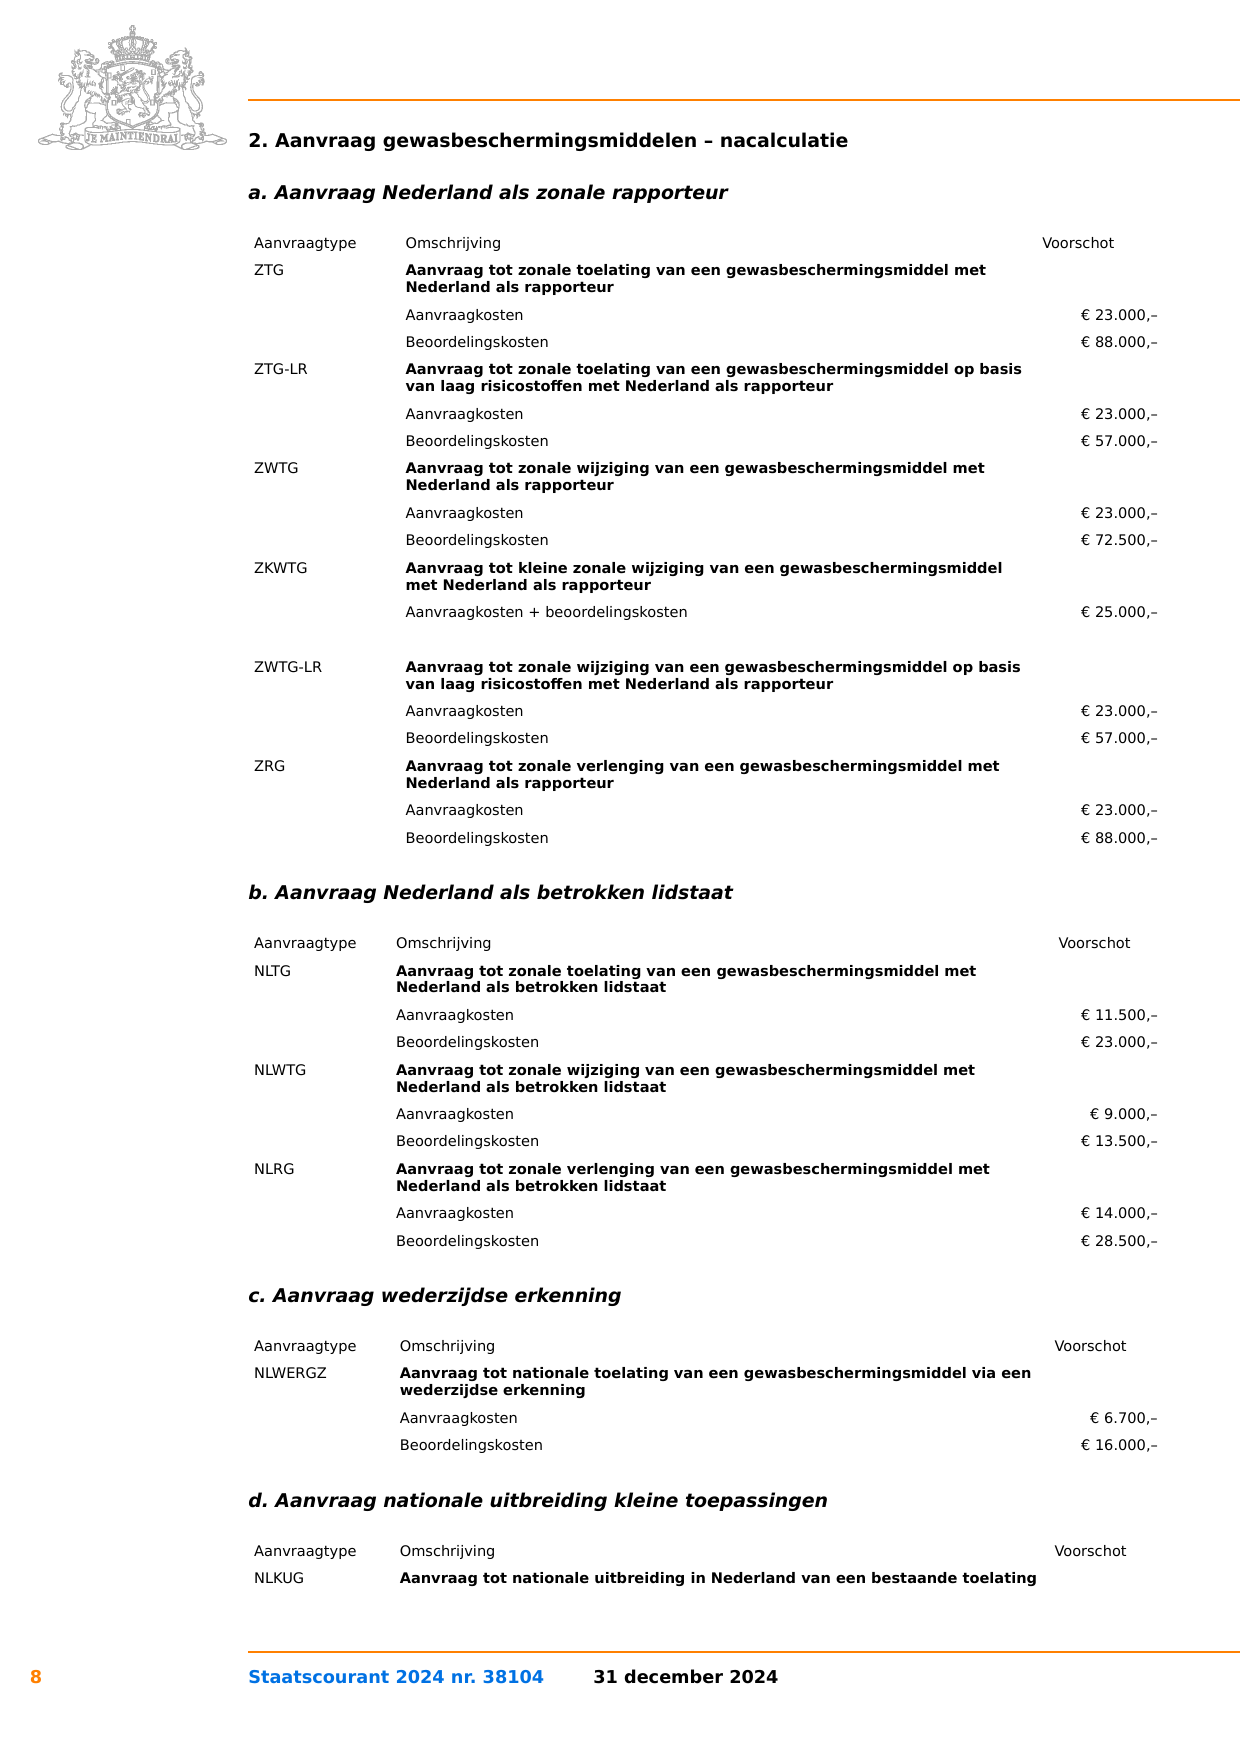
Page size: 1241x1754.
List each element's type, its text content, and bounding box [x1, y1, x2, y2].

table_cell € 6.700,– [1049, 1405, 1163, 1431]
table_cell € 57.000,– [1037, 726, 1163, 752]
table_cell [1037, 753, 1163, 796]
table_cell [1037, 456, 1163, 499]
table_cell € 9.000,– [1053, 1101, 1163, 1128]
table_cell Aanvraagkosten [400, 401, 1036, 427]
picture [38, 25, 227, 150]
table_header Voorschot [1053, 930, 1163, 957]
table_cell [1049, 1361, 1163, 1404]
table_cell € 13.500,– [1053, 1129, 1163, 1155]
table_header Omschrijving [394, 1333, 1048, 1359]
table_cell Beoordelingskosten [391, 1030, 1052, 1056]
table_cell Aanvraag tot zonale wijziging van een gewasbeschermingsmiddel met Nederland als rapporteur [400, 456, 1036, 499]
table_header Omschrijving [391, 930, 1052, 957]
table_header Voorschot [1037, 230, 1163, 256]
table_cell Aanvraag tot nationale toelating van een gewasbeschermingsmiddel via een wederzijdse erkenning [394, 1361, 1048, 1404]
table_cell Aanvraag tot zonale wijziging van een gewasbeschermingsmiddel met Nederland als betrokken lidstaat [391, 1057, 1052, 1100]
table_cell [1037, 627, 1163, 653]
table_cell Aanvraagkosten [391, 1200, 1052, 1227]
subtitle c. Aanvraag wederzijdse erkenning [248, 1285, 1163, 1307]
table_cell NLKUG [249, 1565, 393, 1592]
table_cell € 14.000,– [1053, 1200, 1163, 1227]
table_cell € 57.000,– [1037, 428, 1163, 454]
table_cell ZTG-LR [249, 356, 399, 454]
table_cell € 28.500,– [1053, 1228, 1163, 1254]
table_cell Aanvraag tot zonale verlenging van een gewasbeschermingsmiddel met Nederland als rapporteur [400, 753, 1036, 796]
table_header Voorschot [1049, 1538, 1163, 1564]
table_cell Aanvraagkosten [400, 698, 1036, 725]
table_cell Beoordelingskosten [400, 428, 1036, 454]
table_cell ZWTG [249, 456, 399, 554]
table_cell [400, 627, 1036, 653]
table_cell € 23.000,– [1037, 302, 1163, 328]
table_cell [1049, 1565, 1163, 1592]
table_cell ZRG [249, 753, 399, 851]
table_cell € 16.000,– [1049, 1433, 1163, 1459]
table_cell Aanvraagkosten [400, 500, 1036, 526]
table_cell Aanvraagkosten + beoordelingskosten [400, 599, 1036, 626]
table_cell ZTG [249, 257, 399, 355]
table_cell Aanvraagkosten [400, 302, 1036, 328]
table_cell € 23.000,– [1037, 698, 1163, 725]
table_cell Aanvraag tot zonale verlenging van een gewasbeschermingsmiddel met Nederland als betrokken lidstaat [391, 1156, 1052, 1199]
table_cell ZKWTG [249, 555, 399, 653]
table_cell Beoordelingskosten [391, 1129, 1052, 1155]
table_cell € 72.500,– [1037, 528, 1163, 554]
table_cell Aanvraag tot nationale uitbreiding in Nederland van een bestaande toelating [394, 1565, 1048, 1592]
table_cell [1037, 654, 1163, 697]
table_cell Aanvraag tot kleine zonale wijziging van een gewasbeschermingsmiddel met Nederland als rapporteur [400, 555, 1036, 598]
subtitle b. Aanvraag Nederland als betrokken lidstaat [248, 882, 1163, 904]
table_cell NLWTG [249, 1057, 389, 1155]
table_cell Aanvraagkosten [394, 1405, 1048, 1431]
table_cell Aanvraagkosten [391, 1101, 1052, 1128]
table_cell Aanvraagkosten [400, 798, 1036, 824]
table_cell € 88.000,– [1037, 329, 1163, 355]
table_cell Beoordelingskosten [400, 528, 1036, 554]
table_cell NLWERGZ [249, 1361, 393, 1459]
table_header Voorschot [1049, 1333, 1163, 1359]
table_cell ZWTG-LR [249, 654, 399, 752]
table_header Omschrijving [394, 1538, 1048, 1564]
table_cell Aanvraag tot zonale wijziging van een gewasbeschermingsmiddel op basis van laag risicostoffen met Nederland als rapporteur [400, 654, 1036, 697]
table_cell Beoordelingskosten [400, 726, 1036, 752]
table_cell € 23.000,– [1053, 1030, 1163, 1056]
table_cell € 23.000,– [1037, 500, 1163, 526]
table_cell Aanvraag tot zonale toelating van een gewasbeschermingsmiddel met Nederland als betrokken lidstaat [391, 958, 1052, 1001]
table_header Aanvraagtype [249, 1538, 393, 1564]
table_header Aanvraagtype [249, 930, 389, 957]
table_header Aanvraagtype [249, 230, 399, 256]
table_cell Aanvraag tot zonale toelating van een gewasbeschermingsmiddel met Nederland als rapporteur [400, 257, 1036, 301]
table_cell Beoordelingskosten [400, 329, 1036, 355]
table_cell [1037, 356, 1163, 400]
table_cell € 11.500,– [1053, 1002, 1163, 1028]
table_header Omschrijving [400, 230, 1036, 256]
table_cell € 23.000,– [1037, 798, 1163, 824]
table_cell [1037, 555, 1163, 598]
subtitle 2. Aanvraag gewasbeschermingsmiddelen – nacalculatie [248, 130, 1163, 152]
table_header Aanvraagtype [249, 1333, 393, 1359]
table_cell [1053, 1156, 1163, 1199]
table_cell Beoordelingskosten [394, 1433, 1048, 1459]
table_cell [1037, 257, 1163, 301]
table_cell € 23.000,– [1037, 401, 1163, 427]
table_cell NLTG [249, 958, 389, 1056]
table_cell Aanvraagkosten [391, 1002, 1052, 1028]
subtitle d. Aanvraag nationale uitbreiding kleine toepassingen [248, 1490, 1163, 1512]
table_cell [1053, 1057, 1163, 1100]
subtitle a. Aanvraag Nederland als zonale rapporteur [248, 182, 1163, 204]
table_cell € 25.000,– [1037, 599, 1163, 626]
table_cell [1053, 958, 1163, 1001]
table_cell Beoordelingskosten [400, 825, 1036, 851]
table_cell Beoordelingskosten [391, 1228, 1052, 1254]
table_cell Aanvraag tot zonale toelating van een gewasbeschermingsmiddel op basis van laag risicostoffen met Nederland als rapporteur [400, 356, 1036, 400]
table_cell € 88.000,– [1037, 825, 1163, 851]
table_cell NLRG [249, 1156, 389, 1254]
